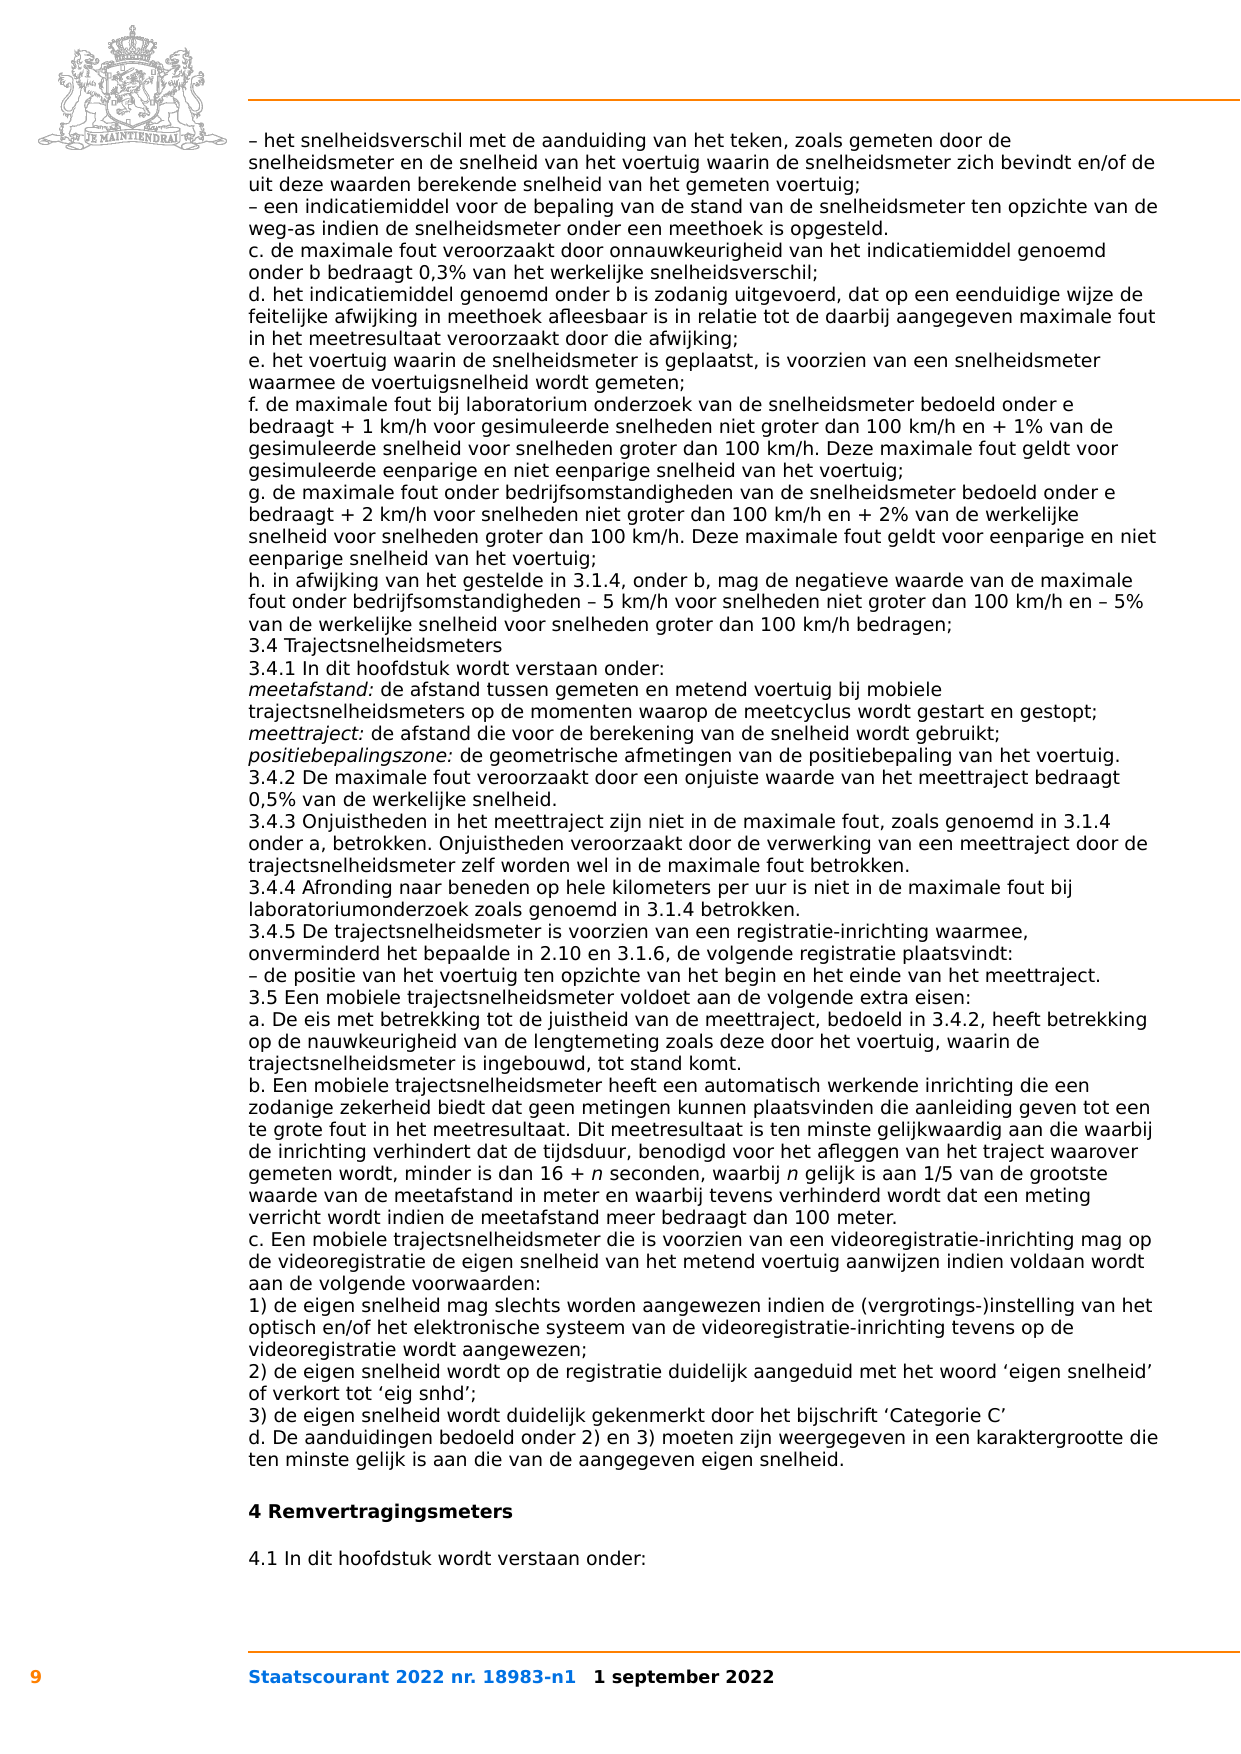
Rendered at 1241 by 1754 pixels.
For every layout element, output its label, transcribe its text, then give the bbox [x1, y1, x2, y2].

picture [38, 25, 227, 150]
text d. De aanduidingen bedoeld onder 2) en 3) moeten zijn weergegeven in een karaktergrootte die ten minste gelijk is aan die van de aangegeven eigen snelheid. [248, 1427, 1163, 1471]
text c. de maximale fout veroorzaakt door onnauwkeurigheid van het indicatiemiddel genoemd onder b bedraagt 0,3% van het werkelijke snelheidsverschil; [248, 240, 1163, 284]
text – de positie van het voertuig ten opzichte van het begin en het einde van het meettraject. [248, 965, 1163, 987]
text 3.4.3 Onjuistheden in het meettraject zijn niet in de maximale fout, zoals genoemd in 3.1.4 onder a, betrokken. Onjuistheden veroorzaakt door de verwerking van een meettraject door de trajectsnelheidsmeter zelf worden wel in de maximale fout betrokken. [248, 811, 1163, 877]
text 3.4.1 In dit hoofdstuk wordt verstaan onder: [248, 657, 1163, 679]
text d. het indicatiemiddel genoemd onder b is zodanig uitgevoerd, dat op een eenduidige wijze de feitelijke afwijking in meethoek afleesbaar is in relatie tot de daarbij aangegeven maximale fout in het meetresultaat veroorzaakt door die afwijking; [248, 284, 1163, 350]
text h. in afwijking van het gestelde in 3.1.4, onder b, mag de negatieve waarde van de maximale fout onder bedrijfsomstandigheden – 5 km/h voor snelheden niet groter dan 100 km/h en – 5% van de werkelijke snelheid voor snelheden groter dan 100 km/h bedragen; [248, 569, 1163, 635]
text e. het voertuig waarin de snelheidsmeter is geplaatst, is voorzien van een snelheidsmeter waarmee de voertuigsnelheid wordt gemeten; [248, 350, 1163, 394]
text 3.4.4 Afronding naar beneden op hele kilometers per uur is niet in de maximale fout bij laboratoriumonderzoek zoals genoemd in 3.1.4 betrokken. [248, 877, 1163, 921]
subtitle 4 Remvertragingsmeters [248, 1501, 1163, 1523]
text – een indicatiemiddel voor de bepaling van de stand van de snelheidsmeter ten opzichte van de weg-as indien de snelheidsmeter onder een meethoek is opgesteld. [248, 196, 1163, 240]
text c. Een mobiele trajectsnelheidsmeter die is voorzien van een videoregistratie-inrichting mag op de videoregistratie de eigen snelheid van het metend voertuig aanwijzen indien voldaan wordt aan de volgende voorwaarden: [248, 1229, 1163, 1295]
text meettraject: de afstand die voor de berekening van de snelheid wordt gebruikt; [248, 723, 1163, 745]
text 3.4.5 De trajectsnelheidsmeter is voorzien van een registratie-inrichting waarmee, onverminderd het bepaalde in 2.10 en 3.1.6, de volgende registratie plaatsvindt: [248, 921, 1163, 965]
text 2) de eigen snelheid wordt op de registratie duidelijk aangeduid met het woord ‘eigen snelheid’ of verkort tot ‘eig snhd’; [248, 1361, 1163, 1405]
text f. de maximale fout bij laboratorium onderzoek van de snelheidsmeter bedoeld onder e bedraagt + 1 km/h voor gesimuleerde snelheden niet groter dan 100 km/h en + 1% van de gesimuleerde snelheid voor snelheden groter dan 100 km/h. Deze maximale fout geldt voor gesimuleerde eenparige en niet eenparige snelheid van het voertuig; [248, 394, 1163, 482]
text – het snelheidsverschil met de aanduiding van het teken, zoals gemeten door de snelheidsmeter en de snelheid van het voertuig waarin de snelheidsmeter zich bevindt en/of de uit deze waarden berekende snelheid van het gemeten voertuig; [248, 130, 1163, 196]
text meetafstand: de afstand tussen gemeten en metend voertuig bij mobiele trajectsnelheidsmeters op de momenten waarop de meetcyclus wordt gestart en gestopt; [248, 679, 1163, 723]
text a. De eis met betrekking tot de juistheid van de meettraject, bedoeld in 3.4.2, heeft betrekking op de nauwkeurigheid van de lengtemeting zoals deze door het voertuig, waarin de trajectsnelheidsmeter is ingebouwd, tot stand komt. [248, 1009, 1163, 1075]
text 3.4.2 De maximale fout veroorzaakt door een onjuiste waarde van het meettraject bedraagt 0,5% van de werkelijke snelheid. [248, 767, 1163, 811]
text positiebepalingszone: de geometrische afmetingen van de positiebepaling van het voertuig. [248, 745, 1163, 767]
text 1) de eigen snelheid mag slechts worden aangewezen indien de (vergrotings-)instelling van het optisch en/of het elektronische systeem van de videoregistratie-inrichting tevens op de videoregistratie wordt aangewezen; [248, 1295, 1163, 1361]
text 3.5 Een mobiele trajectsnelheidsmeter voldoet aan de volgende extra eisen: [248, 987, 1163, 1009]
text 3.4 Trajectsnelheidsmeters [248, 635, 1163, 657]
text b. Een mobiele trajectsnelheidsmeter heeft een automatisch werkende inrichting die een zodanige zekerheid biedt dat geen metingen kunnen plaatsvinden die aanleiding geven tot een te grote fout in het meetresultaat. Dit meetresultaat is ten minste gelijkwaardig aan die waarbij de inrichting verhindert dat de tijdsduur, benodigd voor het afleggen van het traject waarover gemeten wordt, minder is dan 16 + n seconden, waarbij n gelijk is aan 1/5 van de grootste waarde van de meetafstand in meter en waarbij tevens verhinderd wordt dat een meting verricht wordt indien de meetafstand meer bedraagt dan 100 meter. [248, 1075, 1163, 1229]
text 3) de eigen snelheid wordt duidelijk gekenmerkt door het bijschrift ‘Categorie C’ [248, 1405, 1163, 1427]
text 4.1 In dit hoofdstuk wordt verstaan onder: [248, 1548, 1163, 1569]
text g. de maximale fout onder bedrijfsomstandigheden van de snelheidsmeter bedoeld onder e bedraagt + 2 km/h voor snelheden niet groter dan 100 km/h en + 2% van de werkelijke snelheid voor snelheden groter dan 100 km/h. Deze maximale fout geldt voor eenparige en niet eenparige snelheid van het voertuig; [248, 482, 1163, 569]
